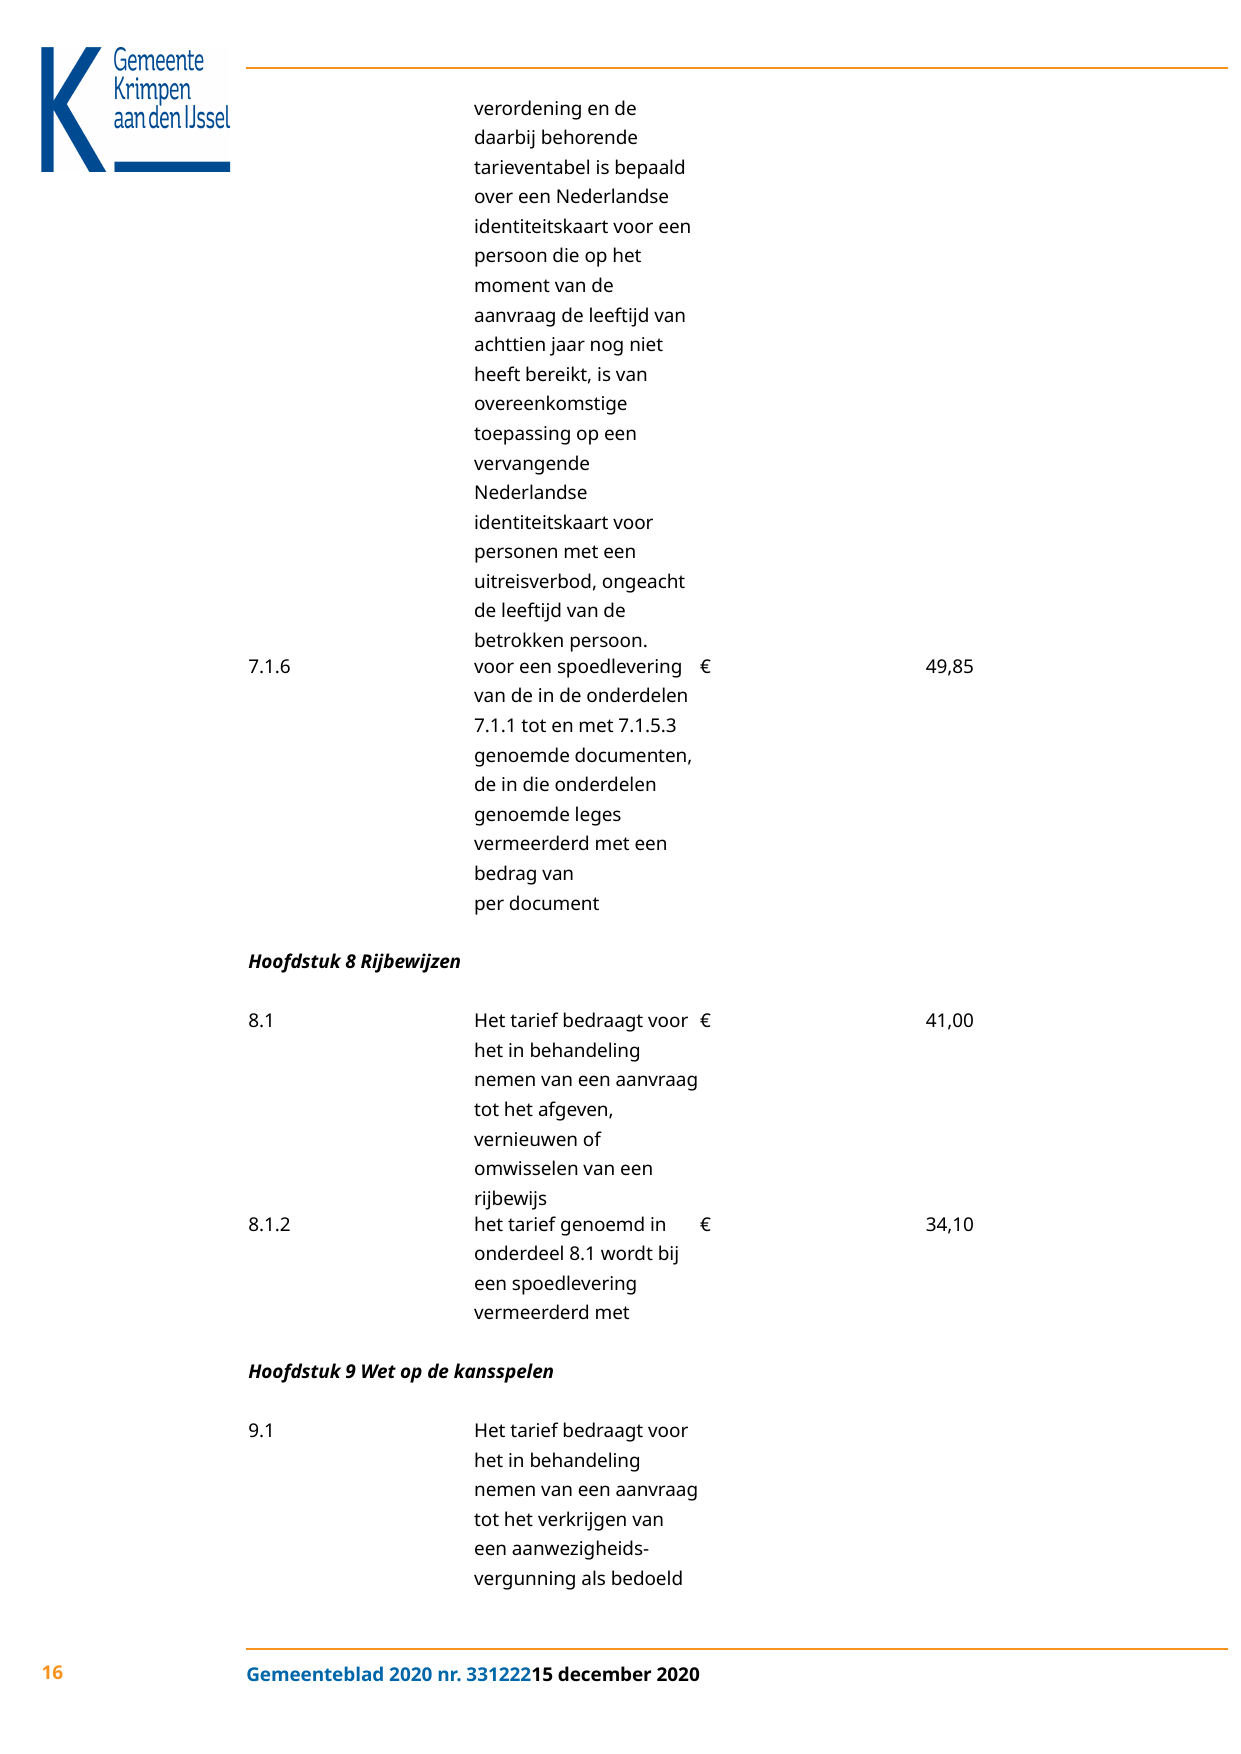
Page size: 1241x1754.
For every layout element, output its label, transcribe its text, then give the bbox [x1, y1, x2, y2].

table_cell € [700, 653, 926, 915]
table_cell het tarief genoemd in onderdeel 8.1 wordt bij een spoedlevering vermeerderd met [474, 1211, 700, 1325]
table_cell 8.1.2 [248, 1211, 474, 1325]
table_cell voor een spoedlevering van de in de onderdelen 7.1.1 tot en met 7.1.5.3 genoemde documenten, de in die onderdelen genoemde leges vermeerderd met een bedrag van per document [474, 653, 700, 915]
table_cell verordening en de daarbij behorende tarieventabel is bepaald over een Nederlandse identiteitskaart voor een persoon die op het moment van de aanvraag de leeftijd van achttien jaar nog niet heeft bereikt, is van overeenkomstige toepassing op een vervangende Nederlandse identiteitskaart voor personen met een uitreisverbod, ongeacht de leeftijd van de betrokken persoon. [474, 95, 700, 653]
table_cell [700, 95, 926, 653]
table_cell 7.1.6 [248, 653, 474, 915]
table_header 9.1 [248, 1417, 474, 1591]
table_header 41,00 [926, 1008, 1152, 1211]
table_header [700, 1417, 1152, 1591]
text Hoofdstuk 9 Wet op de kansspelen [248, 1358, 1152, 1384]
table_cell [248, 95, 474, 653]
table_cell 34,10 [926, 1211, 1152, 1325]
table_cell [926, 95, 1152, 653]
text Hoofdstuk 8 Rijbewijzen [248, 948, 1152, 974]
table_header Het tarief bedraagt voor het in behandeling nemen van een aanvraag tot het afgeven, vernieuwen of omwisselen van een rijbewijs [474, 1008, 700, 1211]
table_header Het tarief bedraagt voor het in behandeling nemen van een aanvraag tot het verkrijgen van een aanwezigheids-vergunning als bedoeld [474, 1417, 700, 1591]
table_header € [700, 1008, 926, 1211]
table_cell 49,85 [926, 653, 1152, 915]
table_cell € [700, 1211, 926, 1325]
picture [41, 47, 231, 172]
table_header 8.1 [248, 1008, 474, 1211]
